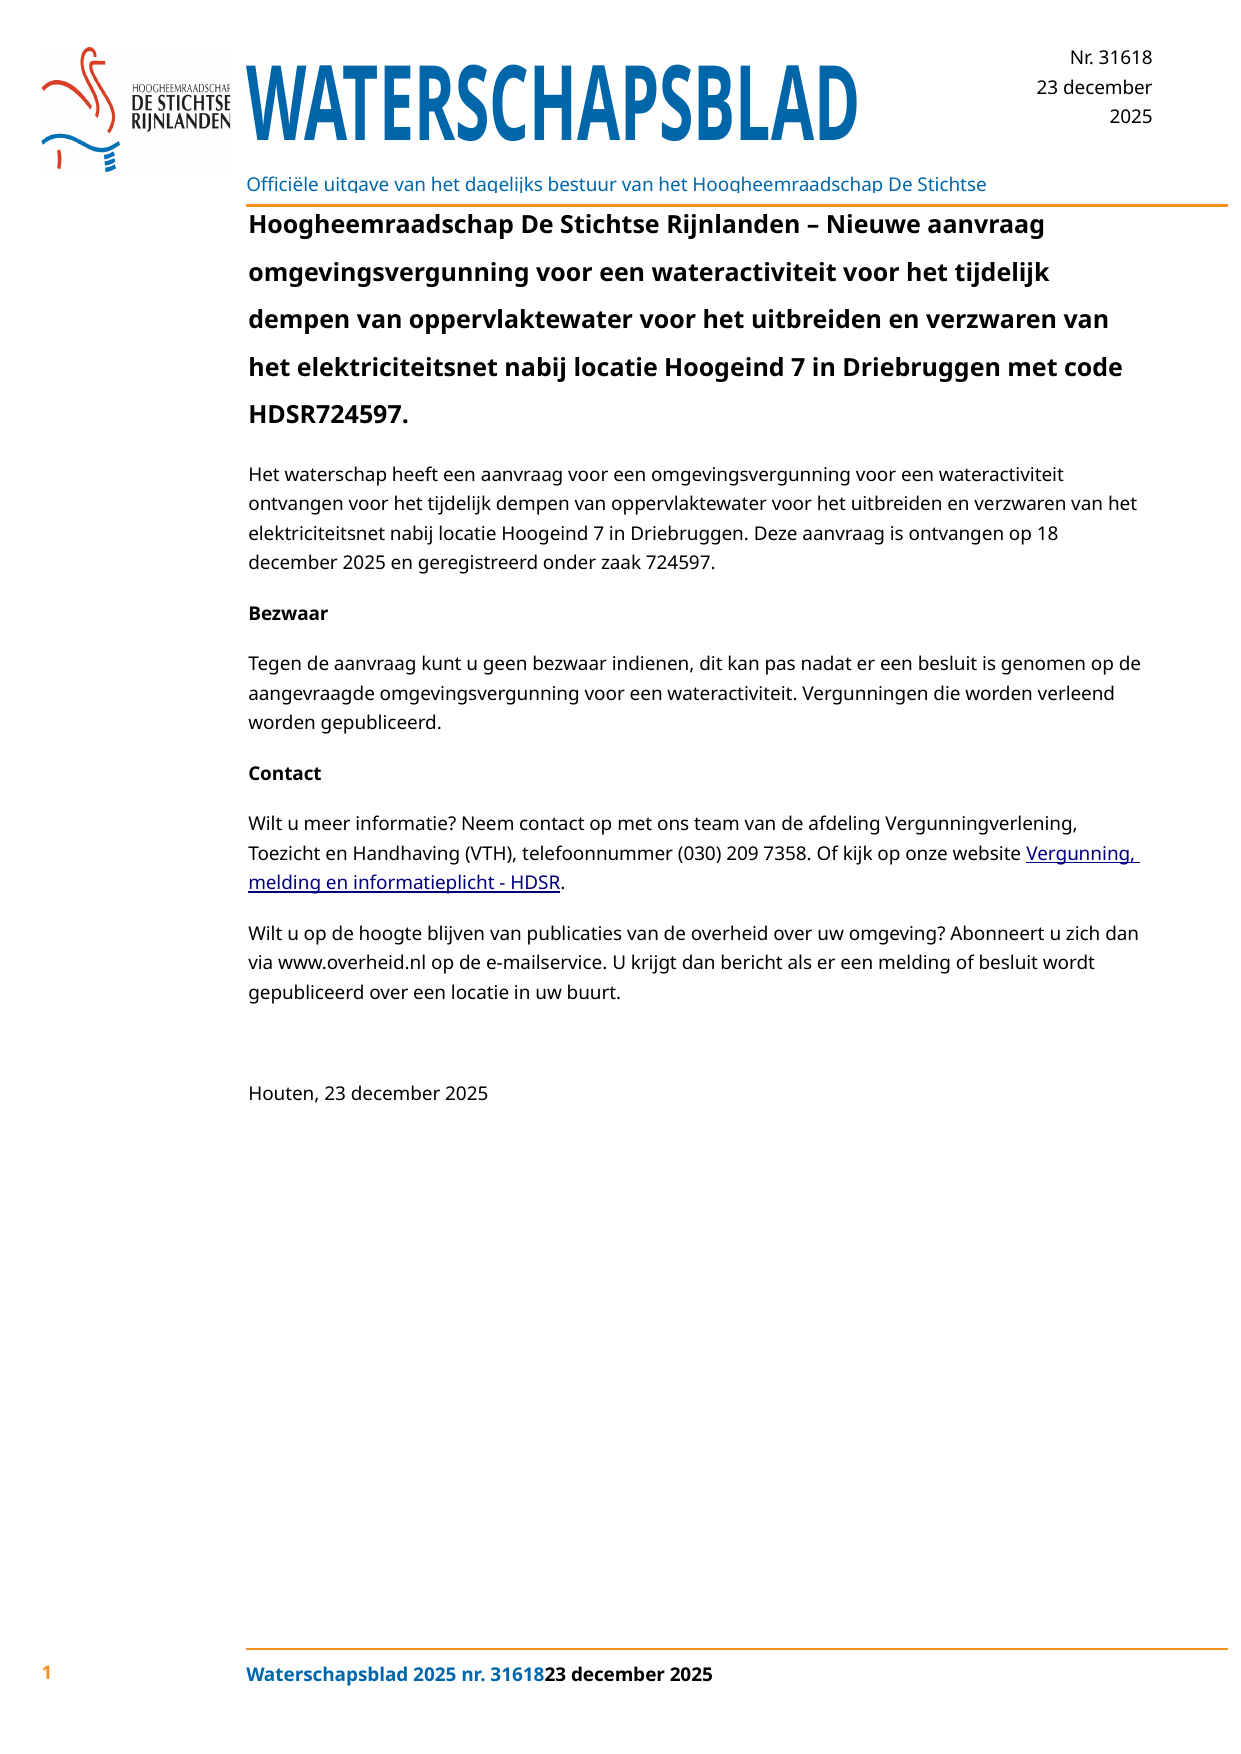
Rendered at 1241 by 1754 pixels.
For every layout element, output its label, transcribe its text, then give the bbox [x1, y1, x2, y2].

text Het waterschap heeft een aanvraag voor een omgevingsvergunning voor een wateractiviteit ontvangen voor het tijdelijk dempen van oppervlaktewater voor het uitbreiden en verzwaren van het elektriciteitsnet nabij locatie Hoogeind 7 in Driebruggen. Deze aanvraag is ontvangen op 18 december 2025 en geregistreerd onder zaak 724597. [248, 461, 1152, 575]
text Wilt u meer informatie? Neem contact op met ons team van de afdeling Vergunningverlening, Toezicht en Handhaving (VTH), telefoonnummer (030) 209 7358. Of kijk op onze website Vergunning, melding en informatieplicht - HDSR. [248, 810, 1152, 895]
text Tegen de aanvraag kunt u geen bezwaar indienen, dit kan pas nadat er een besluit is genomen op de aangevraagde omgevingsvergunning voor een wateractiviteit. Vergunningen die worden verleend worden gepubliceerd. [248, 650, 1152, 735]
text Houten, 23 december 2025 [248, 1080, 1152, 1106]
text Contact [248, 760, 1152, 786]
text Wilt u op de hoogte blijven van publicaties van de overheid over uw omgeving? Abonneert u zich dan via www.overheid.nl op de e-mailservice. U krijgt dan bericht als er een melding of besluit wordt gepubliceerd over een locatie in uw buurt. [248, 920, 1152, 1005]
text Hoogheemraadschap De Stichtse Rijnlanden – Nieuwe aanvraag omgevingsvergunning voor een wateractiviteit voor het tijdelijk dempen van oppervlaktewater voor het uitbreiden en verzwaren van het elektriciteitsnet nabij locatie Hoogeind 7 in Driebruggen met code HDSR724597. [248, 207, 1152, 431]
picture [41, 47, 231, 172]
text Bezwaar [248, 600, 1152, 626]
